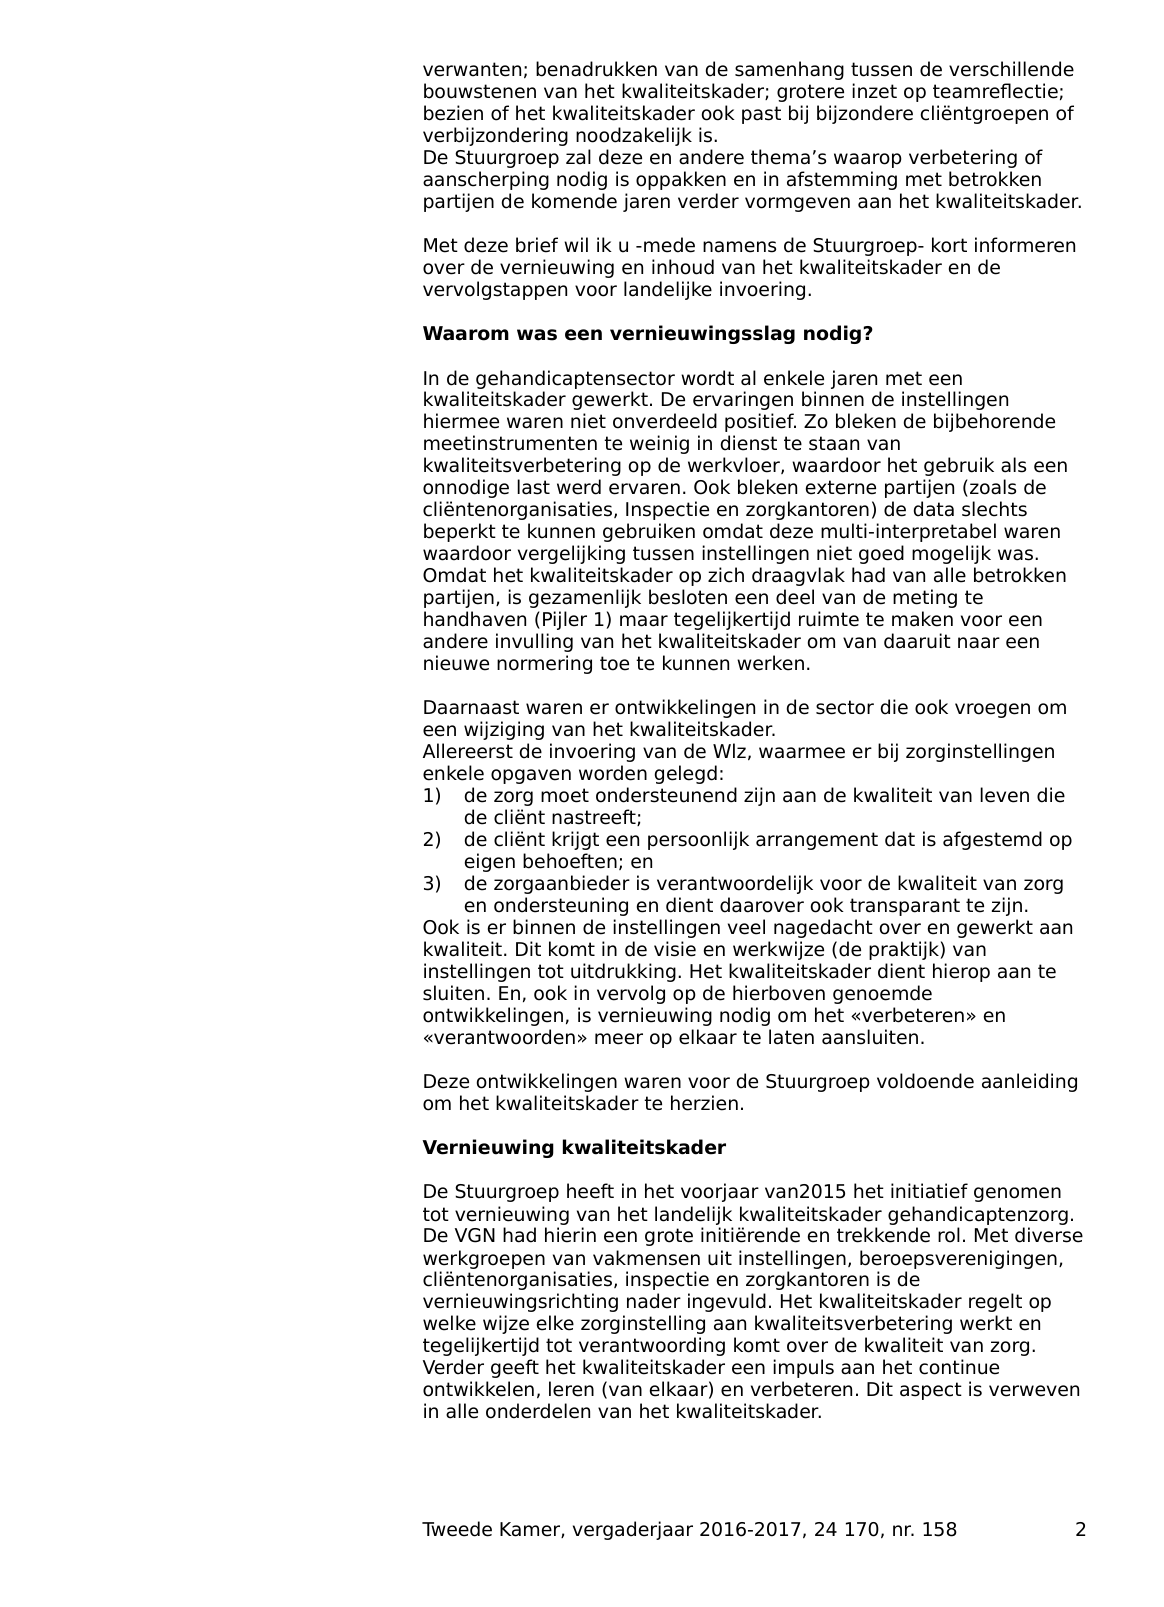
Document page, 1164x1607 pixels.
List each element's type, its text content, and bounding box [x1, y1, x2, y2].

text verwanten; benadrukken van de samenhang tussen de verschillende bouwstenen van het kwaliteitskader; grotere inzet op teamreflectie; bezien of het kwaliteitskader ook past bij bijzondere cliëntgroepen of verbijzondering noodzakelijk is. [422, 59, 1087, 147]
text Met deze brief wil ik u -mede namens de Stuurgroep- kort informeren over de vernieuwing en inhoud van het kwaliteitskader en de vervolgstappen voor landelijke invoering. [422, 235, 1087, 301]
subtitle Vernieuwing kwaliteitskader [422, 1137, 1087, 1159]
text Allereerst de invoering van de Wlz, waarmee er bij zorginstellingen enkele opgaven worden gelegd: [422, 741, 1087, 785]
text Omdat het kwaliteitskader op zich draagvlak had van alle betrokken partijen, is gezamenlijk besloten een deel van de meting te handhaven (Pijler 1) maar tegelijkertijd ruimte te maken voor een andere invulling van het kwaliteitskader om van daaruit naar een nieuwe normering toe te kunnen werken. [422, 565, 1087, 675]
text Deze ontwikkelingen waren voor de Stuurgroep voldoende aanleiding om het kwaliteitskader te herzien. [422, 1071, 1087, 1115]
text Daarnaast waren er ontwikkelingen in de sector die ook vroegen om een wijziging van het kwaliteitskader. [422, 697, 1087, 741]
text De Stuurgroep zal deze en andere thema’s waarop verbetering of aanscherping nodig is oppakken en in afstemming met betrokken partijen de komende jaren verder vormgeven aan het kwaliteitskader. [422, 147, 1087, 213]
text 2) de cliënt krijgt een persoonlijk arrangement dat is afgestemd op eigen behoeften; en [422, 829, 1087, 873]
subtitle Waarom was een vernieuwingsslag nodig? [422, 323, 1087, 345]
text In de gehandicaptensector wordt al enkele jaren met een kwaliteitskader gewerkt. De ervaringen binnen de instellingen hiermee waren niet onverdeeld positief. Zo bleken de bijbehorende meetinstrumenten te weinig in dienst te staan van kwaliteitsverbetering op de werkvloer, waardoor het gebruik als een onnodige last werd ervaren. Ook bleken externe partijen (zoals de cliëntenorganisaties, Inspectie en zorgkantoren) de data slechts beperkt te kunnen gebruiken omdat deze multi-interpretabel waren waardoor vergelijking tussen instellingen niet goed mogelijk was. [422, 367, 1087, 565]
text Ook is er binnen de instellingen veel nagedacht over en gewerkt aan kwaliteit. Dit komt in de visie en werkwijze (de praktijk) van instellingen tot uitdrukking. Het kwaliteitskader dient hierop aan te sluiten. En, ook in vervolg op de hierboven genoemde ontwikkelingen, is vernieuwing nodig om het «verbeteren» en «verantwoorden» meer op elkaar te laten aansluiten. [422, 917, 1087, 1049]
text 1) de zorg moet ondersteunend zijn aan de kwaliteit van leven die de cliënt nastreeft; [422, 785, 1087, 829]
text 3) de zorgaanbieder is verantwoordelijk voor de kwaliteit van zorg en ondersteuning en dient daarover ook transparant te zijn. [422, 873, 1087, 917]
text De Stuurgroep heeft in het voorjaar van2015 het initiatief genomen tot vernieuwing van het landelijk kwaliteitskader gehandicaptenzorg. De VGN had hierin een grote initiërende en trekkende rol. Met diverse werkgroepen van vakmensen uit instellingen, beroepsverenigingen, cliëntenorganisaties, inspectie en zorgkantoren is de vernieuwingsrichting nader ingevuld. Het kwaliteitskader regelt op welke wijze elke zorginstelling aan kwaliteitsverbetering werkt en tegelijkertijd tot verantwoording komt over de kwaliteit van zorg. Verder geeft het kwaliteitskader een impuls aan het continue ontwikkelen, leren (van elkaar) en verbeteren. Dit aspect is verweven in alle onderdelen van het kwaliteitskader. [422, 1181, 1087, 1423]
